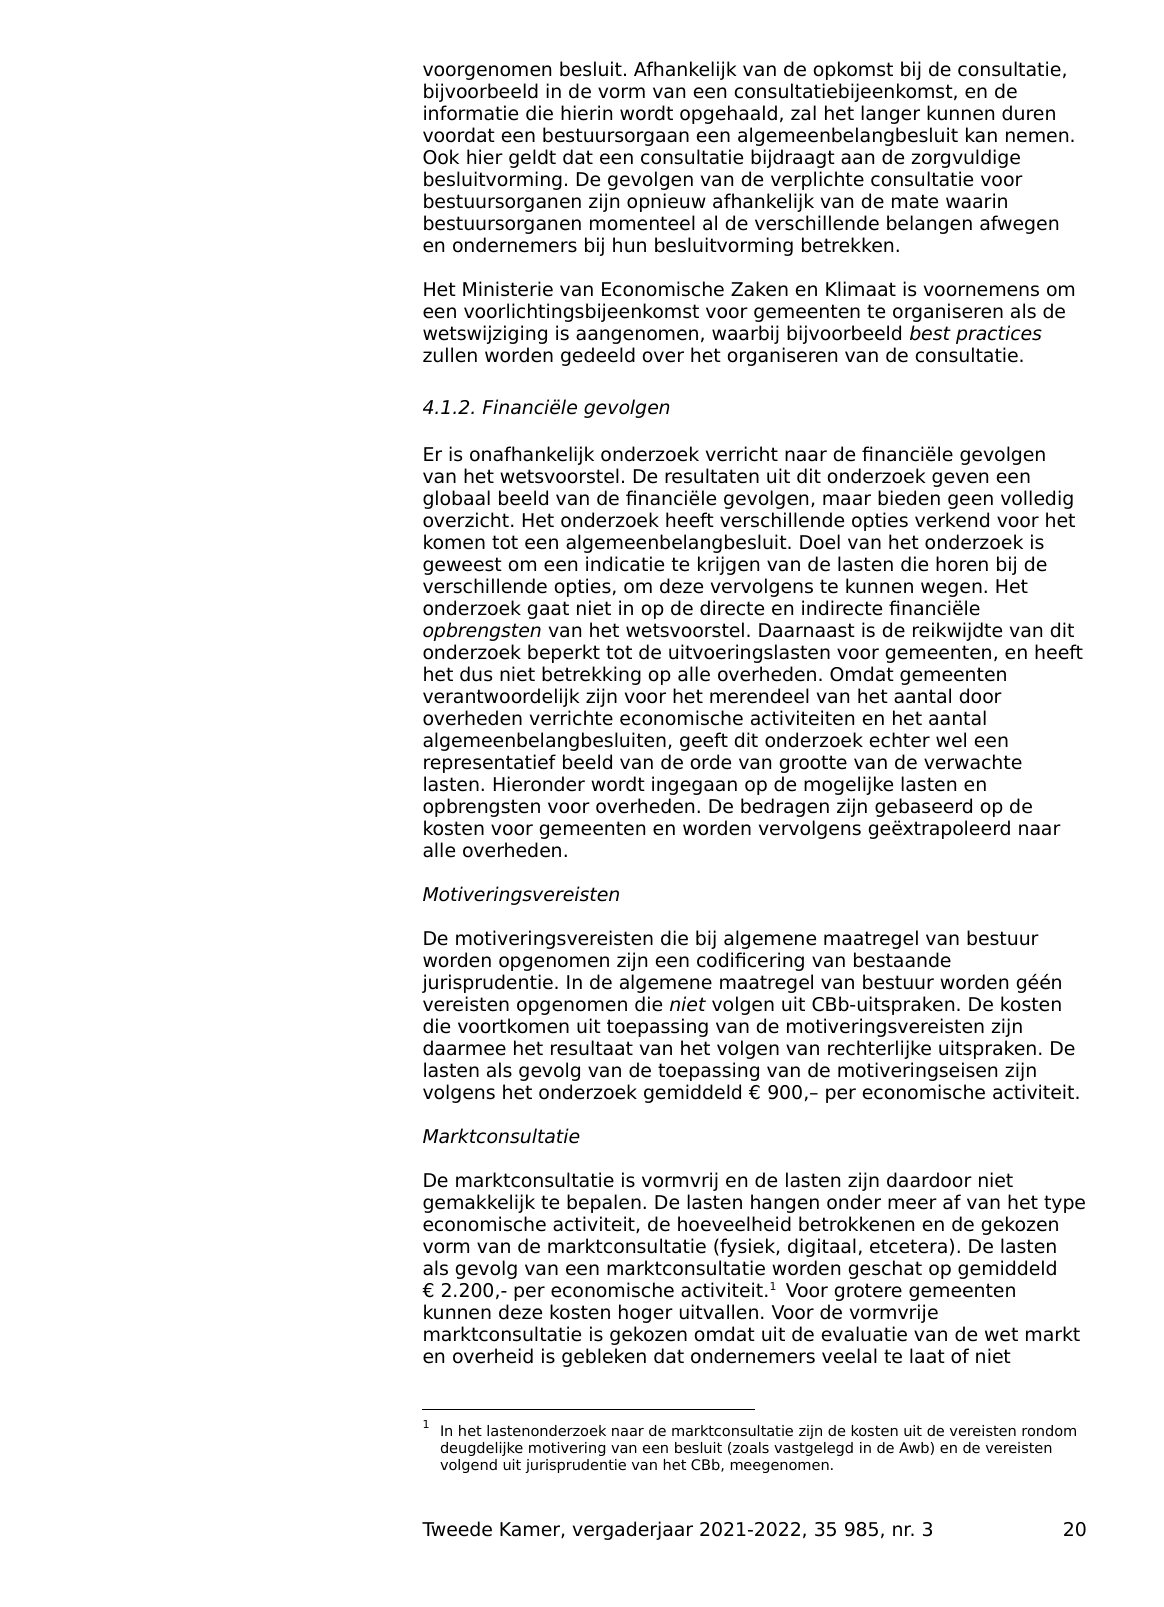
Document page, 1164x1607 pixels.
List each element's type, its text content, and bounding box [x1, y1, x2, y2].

text De motiveringsvereisten die bij algemene maatregel van bestuur worden opgenomen zijn een codificering van bestaande jurisprudentie. In de algemene maatregel van bestuur worden géén vereisten opgenomen die niet volgen uit CBb-uitspraken. De kosten die voortkomen uit toepassing van de motiveringsvereisten zijn daarmee het resultaat van het volgen van rechterlijke uitspraken. De lasten als gevolg van de toepassing van de motiveringseisen zijn volgens het onderzoek gemiddeld € 900,– per economische activiteit. [422, 928, 1087, 1104]
text Er is onafhankelijk onderzoek verricht naar de financiële gevolgen van het wetsvoorstel. De resultaten uit dit onderzoek geven een globaal beeld van de financiële gevolgen, maar bieden geen volledig overzicht. Het onderzoek heeft verschillende opties verkend voor het komen tot een algemeenbelangbesluit. Doel van het onderzoek is geweest om een indicatie te krijgen van de lasten die horen bij de verschillende opties, om deze vervolgens te kunnen wegen. Het onderzoek gaat niet in op de directe en indirecte financiële opbrengsten van het wetsvoorstel. Daarnaast is de reikwijdte van dit onderzoek beperkt tot de uitvoeringslasten voor gemeenten, en heeft het dus niet betrekking op alle overheden. Omdat gemeenten verantwoordelijk zijn voor het merendeel van het aantal door overheden verrichte economische activiteiten en het aantal algemeenbelangbesluiten, geeft dit onderzoek echter wel een representatief beeld van de orde van grootte van de verwachte lasten. Hieronder wordt ingegaan op de mogelijke lasten en opbrengsten voor overheden. De bedragen zijn gebaseerd op de kosten voor gemeenten en worden vervolgens geëxtrapoleerd naar alle overheden. [422, 444, 1087, 862]
text voorgenomen besluit. Afhankelijk van de opkomst bij de consultatie, bijvoorbeeld in de vorm van een consultatiebijeenkomst, en de informatie die hierin wordt opgehaald, zal het langer kunnen duren voordat een bestuursorgaan een algemeenbelangbesluit kan nemen. Ook hier geldt dat een consultatie bijdraagt aan de zorgvuldige besluitvorming. De gevolgen van de verplichte consultatie voor bestuursorganen zijn opnieuw afhankelijk van de mate waarin bestuursorganen momenteel al de verschillende belangen afwegen en ondernemers bij hun besluitvorming betrekken. [422, 59, 1087, 257]
text De marktconsultatie is vormvrij en de lasten zijn daardoor niet gemakkelijk te bepalen. De lasten hangen onder meer af van het type economische activiteit, de hoeveelheid betrokkenen en de gekozen vorm van de marktconsultatie (fysiek, digitaal, etcetera). De lasten als gevolg van een marktconsultatie worden geschat op gemiddeld € 2.200,- per economische activiteit. Voor grotere gemeenten kunnen deze kosten hoger uitvallen. Voor de vormvrije marktconsultatie is gekozen omdat uit de evaluatie van de wet markt en overheid is gebleken dat ondernemers veelal te laat of niet [422, 1170, 1087, 1368]
subtitle Motiveringsvereisten [422, 884, 1087, 906]
subtitle Marktconsultatie [422, 1126, 1087, 1148]
text Het Ministerie van Economische Zaken en Klimaat is voornemens om een voorlichtingsbijeenkomst voor gemeenten te organiseren als de wetswijziging is aangenomen, waarbij bijvoorbeeld best practices zullen worden gedeeld over het organiseren van de consultatie. [422, 279, 1087, 367]
subtitle 4.1.2. Financiële gevolgen [422, 397, 1087, 419]
text In het lastenonderzoek naar de marktconsultatie zijn de kosten uit de vereisten rondom deugdelijke motivering van een besluit (zoals vastgelegd in de Awb) en de vereisten volgend uit jurisprudentie van het CBb, meegenomen. [422, 1418, 1087, 1474]
